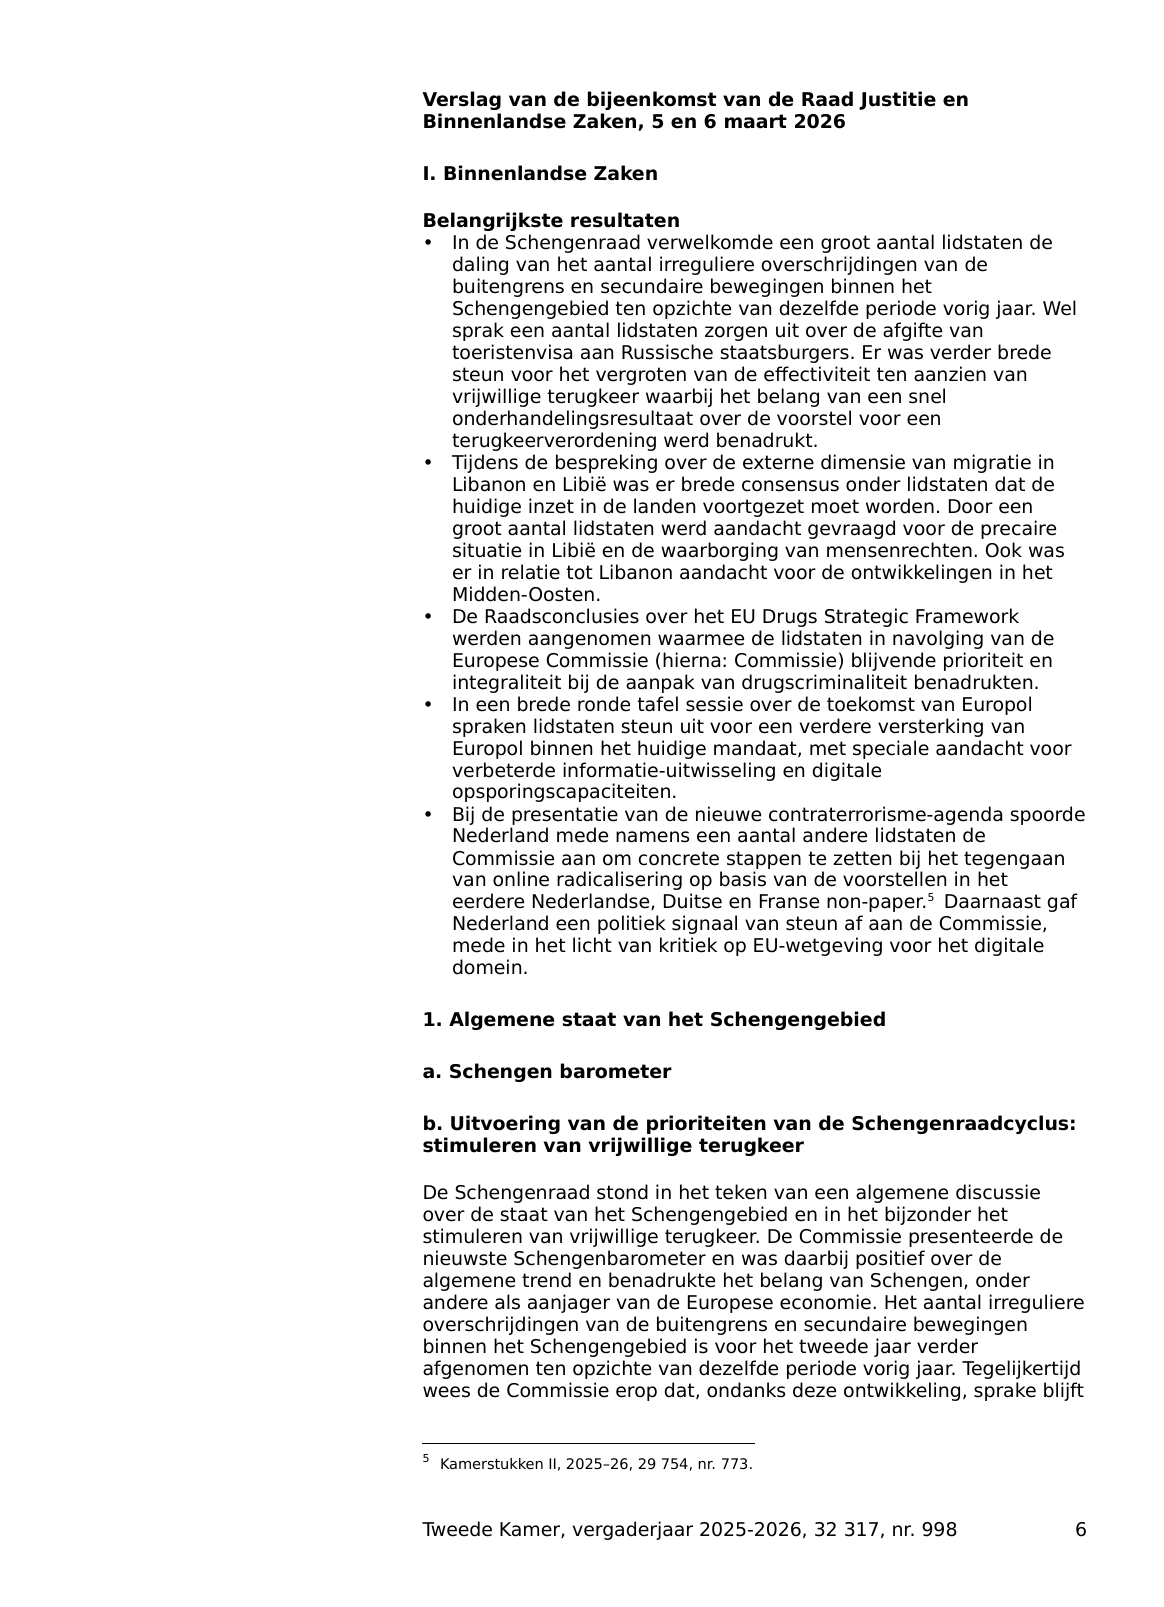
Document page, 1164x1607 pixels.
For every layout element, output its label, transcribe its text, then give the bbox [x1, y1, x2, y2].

subtitle a. Schengen barometer [422, 1061, 1087, 1083]
subtitle 1. Algemene staat van het Schengengebied [422, 1009, 1087, 1031]
subtitle Verslag van de bijeenkomst van de Raad Justitie en Binnenlandse Zaken, 5 en 6 maart 2026 [422, 89, 1087, 133]
text • De Raadsconclusies over het EU Drugs Strategic Framework werden aangenomen waarmee de lidstaten in navolging van de Europese Commissie (hierna: Commissie) blijvende prioriteit en integraliteit bij de aanpak van drugscriminaliteit benadrukten. [422, 606, 1087, 693]
text • In een brede ronde tafel sessie over de toekomst van Europol spraken lidstaten steun uit voor een verdere versterking van Europol binnen het huidige mandaat, met speciale aandacht voor verbeterde informatie-uitwisseling en digitale opsporingscapaciteiten. [422, 693, 1087, 803]
text • In de Schengenraad verwelkomde een groot aantal lidstaten de daling van het aantal irreguliere overschrijdingen van de buitengrens en secundaire bewegingen binnen het Schengengebied ten opzichte van dezelfde periode vorig jaar. Wel sprak een aantal lidstaten zorgen uit over de afgifte van toeristenvisa aan Russische staatsburgers. Er was verder brede steun voor het vergroten van de effectiviteit ten aanzien van vrijwillige terugkeer waarbij het belang van een snel onderhandelingsresultaat over de voorstel voor een terugkeerverordening werd benadrukt. [422, 232, 1087, 452]
text Kamerstukken II, 2025–26, 29 754, nr. 773. [422, 1452, 1087, 1474]
text De Schengenraad stond in het teken van een algemene discussie over de staat van het Schengengebied en in het bijzonder het stimuleren van vrijwillige terugkeer. De Commissie presenteerde de nieuwste Schengenbarometer en was daarbij positief over de algemene trend en benadrukte het belang van Schengen, onder andere als aanjager van de Europese economie. Het aantal irreguliere overschrijdingen van de buitengrens en secundaire bewegingen binnen het Schengengebied is voor het tweede jaar verder afgenomen ten opzichte van dezelfde periode vorig jaar. Tegelijkertijd wees de Commissie erop dat, ondanks deze ontwikkeling, sprake blijft [422, 1182, 1087, 1402]
text Belangrijkste resultaten [422, 210, 1087, 232]
subtitle I. Binnenlandse Zaken [422, 163, 1087, 185]
subtitle b. Uitvoering van de prioriteiten van de Schengenraadcyclus: stimuleren van vrijwillige terugkeer [422, 1113, 1087, 1157]
text • Tijdens de bespreking over de externe dimensie van migratie in Libanon en Libië was er brede consensus onder lidstaten dat de huidige inzet in de landen voortgezet moet worden. Door een groot aantal lidstaten werd aandacht gevraagd voor de precaire situatie in Libië en de waarborging van mensenrechten. Ook was er in relatie tot Libanon aandacht voor de ontwikkelingen in het Midden-Oosten. [422, 452, 1087, 606]
text • Bij de presentatie van de nieuwe contraterrorisme-agenda spoorde Nederland mede namens een aantal andere lidstaten de Commissie aan om concrete stappen te zetten bij het tegengaan van online radicalisering op basis van de voorstellen in het eerdere Nederlandse, Duitse en Franse non-paper. Daarnaast gaf Nederland een politiek signaal van steun af aan de Commissie, mede in het licht van kritiek op EU-wetgeving voor het digitale domein. [422, 803, 1087, 979]
